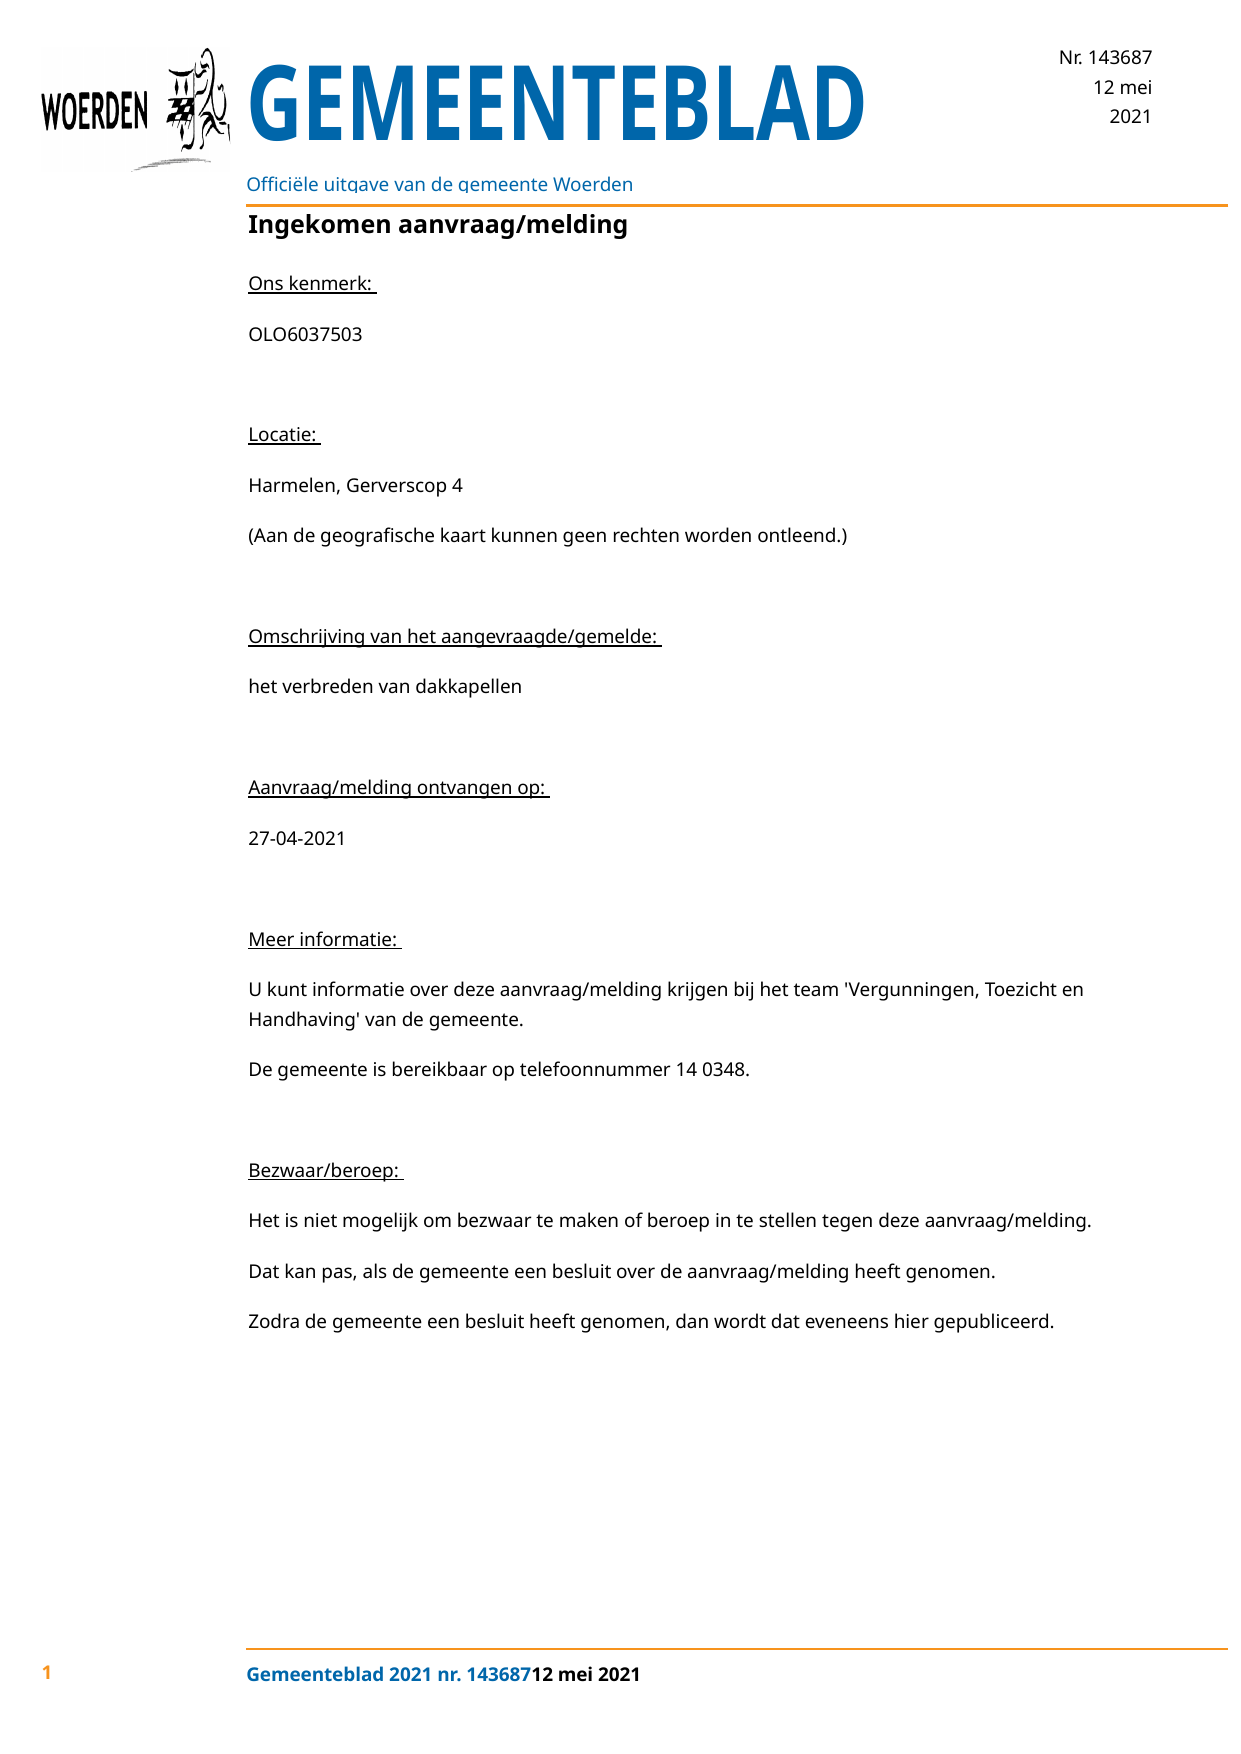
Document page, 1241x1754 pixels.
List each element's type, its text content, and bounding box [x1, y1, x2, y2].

text het verbreden van dakkapellen [248, 674, 1152, 699]
text U kunt informatie over deze aanvraag/melding krijgen bij het team 'Vergunningen, Toezicht en Handhaving' van de gemeente. [248, 976, 1152, 1031]
text Locatie: [248, 422, 1152, 447]
picture [41, 47, 231, 172]
text Ingekomen aanvraag/melding [248, 207, 1152, 241]
text OLO6037503 [248, 321, 1152, 346]
text Aanvraag/melding ontvangen op: [248, 774, 1152, 800]
text De gemeente is bereikbaar op telefoonnummer 14 0348. [248, 1056, 1152, 1082]
text Ons kenmerk: [248, 270, 1152, 296]
text Meer informatie: [248, 926, 1152, 951]
text Dat kan pas, als de gemeente een besluit over de aanvraag/melding heeft genomen. [248, 1258, 1152, 1283]
text Bezwaar/beroep: [248, 1157, 1152, 1183]
text (Aan de geografische kaart kunnen geen rechten worden ontleend.) [248, 522, 1152, 548]
text Omschrijving van het aangevraagde/gemelde: [248, 623, 1152, 649]
text Harmelen, Gerverscop 4 [248, 472, 1152, 498]
text Zodra de gemeente een besluit heeft genomen, dan wordt dat eveneens hier gepubliceerd. [248, 1308, 1152, 1334]
text 27-04-2021 [248, 825, 1152, 851]
text Het is niet mogelijk om bezwaar te maken of beroep in te stellen tegen deze aanvraag/melding. [248, 1207, 1152, 1233]
